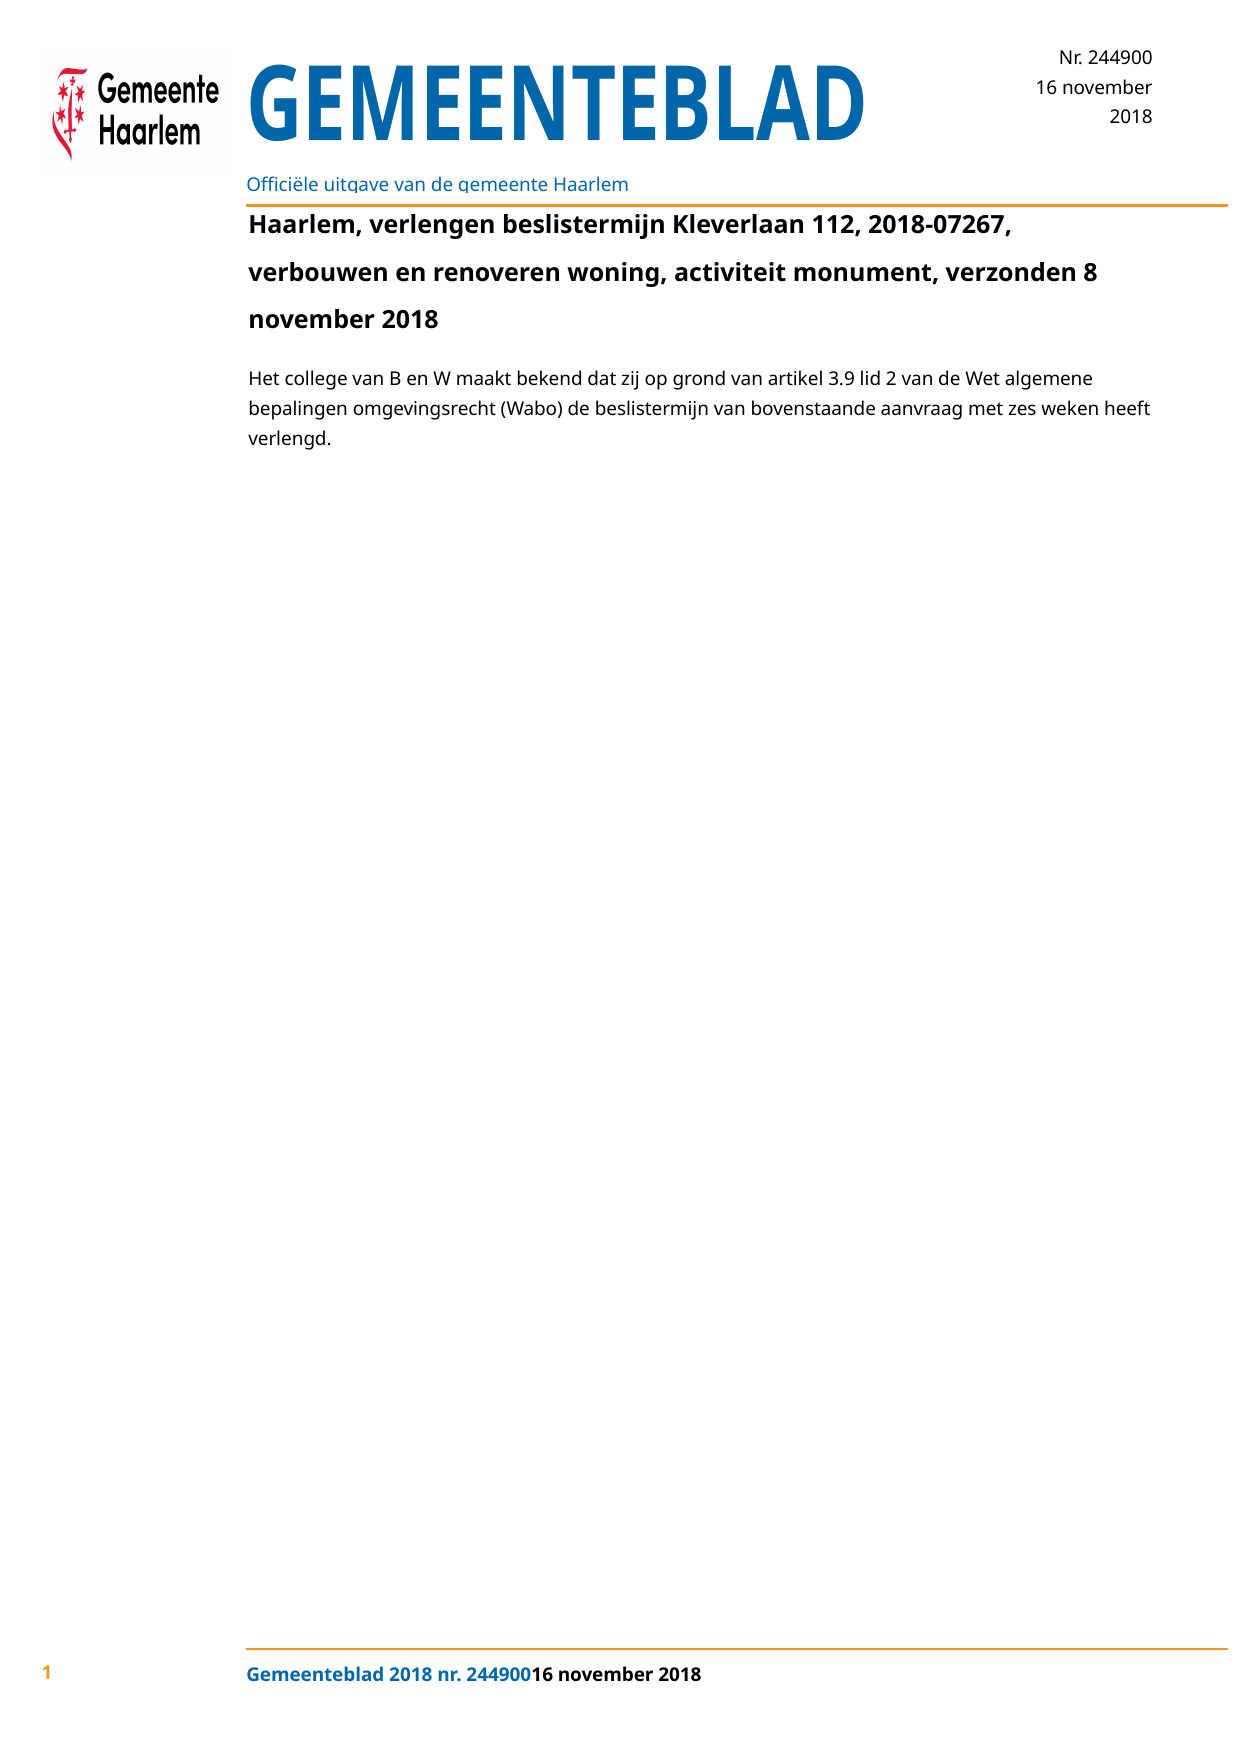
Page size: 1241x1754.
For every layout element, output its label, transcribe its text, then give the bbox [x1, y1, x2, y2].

picture [41, 47, 231, 172]
text Haarlem, verlengen beslistermijn Kleverlaan 112, 2018-07267, verbouwen en renoveren woning, activiteit monument, verzonden 8 november 2018 [248, 207, 1152, 336]
text Het college van B en W maakt bekend dat zij op grond van artikel 3.9 lid 2 van de Wet algemene bepalingen omgevingsrecht (Wabo) de beslistermijn van bovenstaande aanvraag met zes weken heeft verlengd. [248, 366, 1152, 450]
